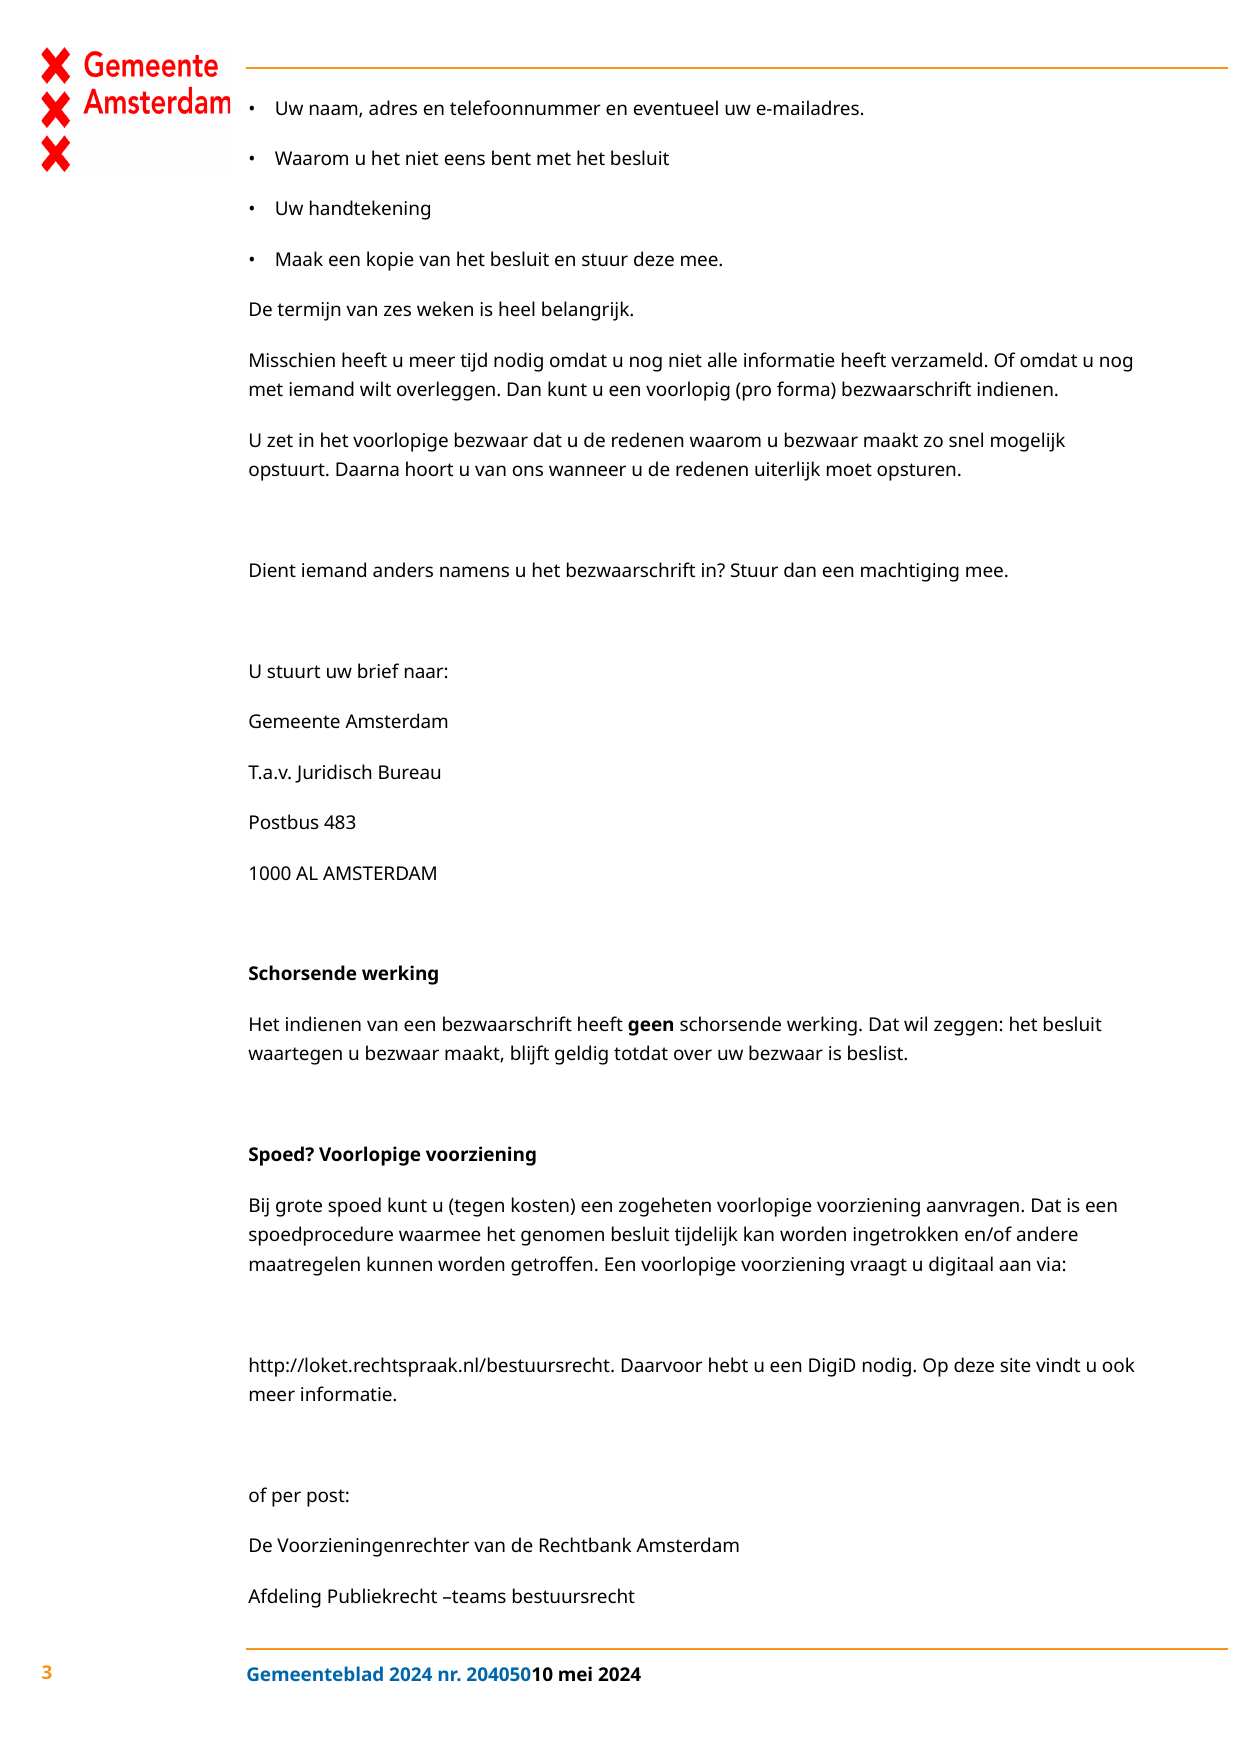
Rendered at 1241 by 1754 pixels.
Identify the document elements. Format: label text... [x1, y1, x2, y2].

text Gemeente Amsterdam [248, 708, 1152, 734]
text Spoed? Voorlopige voorziening [248, 1141, 1152, 1167]
text Dient iemand anders namens u het bezwaarschrift in? Stuur dan een machtiging mee. [248, 557, 1152, 583]
text of per post: [248, 1482, 1152, 1508]
text Misschien heeft u meer tijd nodig omdat u nog niet alle informatie heeft verzameld. Of omdat u nog met iemand wilt overleggen. Dan kunt u een voorlopig (pro forma) bezwaarschrift indienen. [248, 347, 1152, 402]
text • Maak een kopie van het besluit en stuur deze mee. [248, 246, 1152, 272]
text • Waarom u het niet eens bent met het besluit [248, 145, 1152, 171]
text Het indienen van een bezwaarschrift heeft geen schorsende werking. Dat wil zeggen: het besluit waartegen u bezwaar maakt, blijft geldig totdat over uw bezwaar is beslist. [248, 1011, 1152, 1066]
text T.a.v. Juridisch Bureau [248, 759, 1152, 785]
text De termijn van zes weken is heel belangrijk. [248, 296, 1152, 322]
picture [41, 47, 231, 172]
text • Uw handtekening [248, 196, 1152, 221]
text http://loket.rechtspraak.nl/bestuursrecht. Daarvoor hebt u een DigiD nodig. Op deze site vindt u ook meer informatie. [248, 1352, 1152, 1407]
text U zet in het voorlopige bezwaar dat u de redenen waarom u bezwaar maakt zo snel mogelijk opstuurt. Daarna hoort u van ons wanneer u de redenen uiterlijk moet opsturen. [248, 427, 1152, 482]
text Afdeling Publiekrecht –teams bestuursrecht [248, 1583, 1152, 1609]
text Bij grote spoed kunt u (tegen kosten) een zogeheten voorlopige voorziening aanvragen. Dat is een spoedprocedure waarmee het genomen besluit tijdelijk kan worden ingetrokken en/of andere maatregelen kunnen worden getroffen. Een voorlopige voorziening vraagt u digitaal aan via: [248, 1192, 1152, 1277]
text • Uw naam, adres en telefoonnummer en eventueel uw e-mailadres. [248, 95, 1152, 121]
text 1000 AL AMSTERDAM [248, 860, 1152, 886]
text U stuurt uw brief naar: [248, 658, 1152, 684]
text De Voorzieningenrechter van de Rechtbank Amsterdam [248, 1533, 1152, 1558]
text Postbus 483 [248, 809, 1152, 835]
text Schorsende werking [248, 961, 1152, 986]
